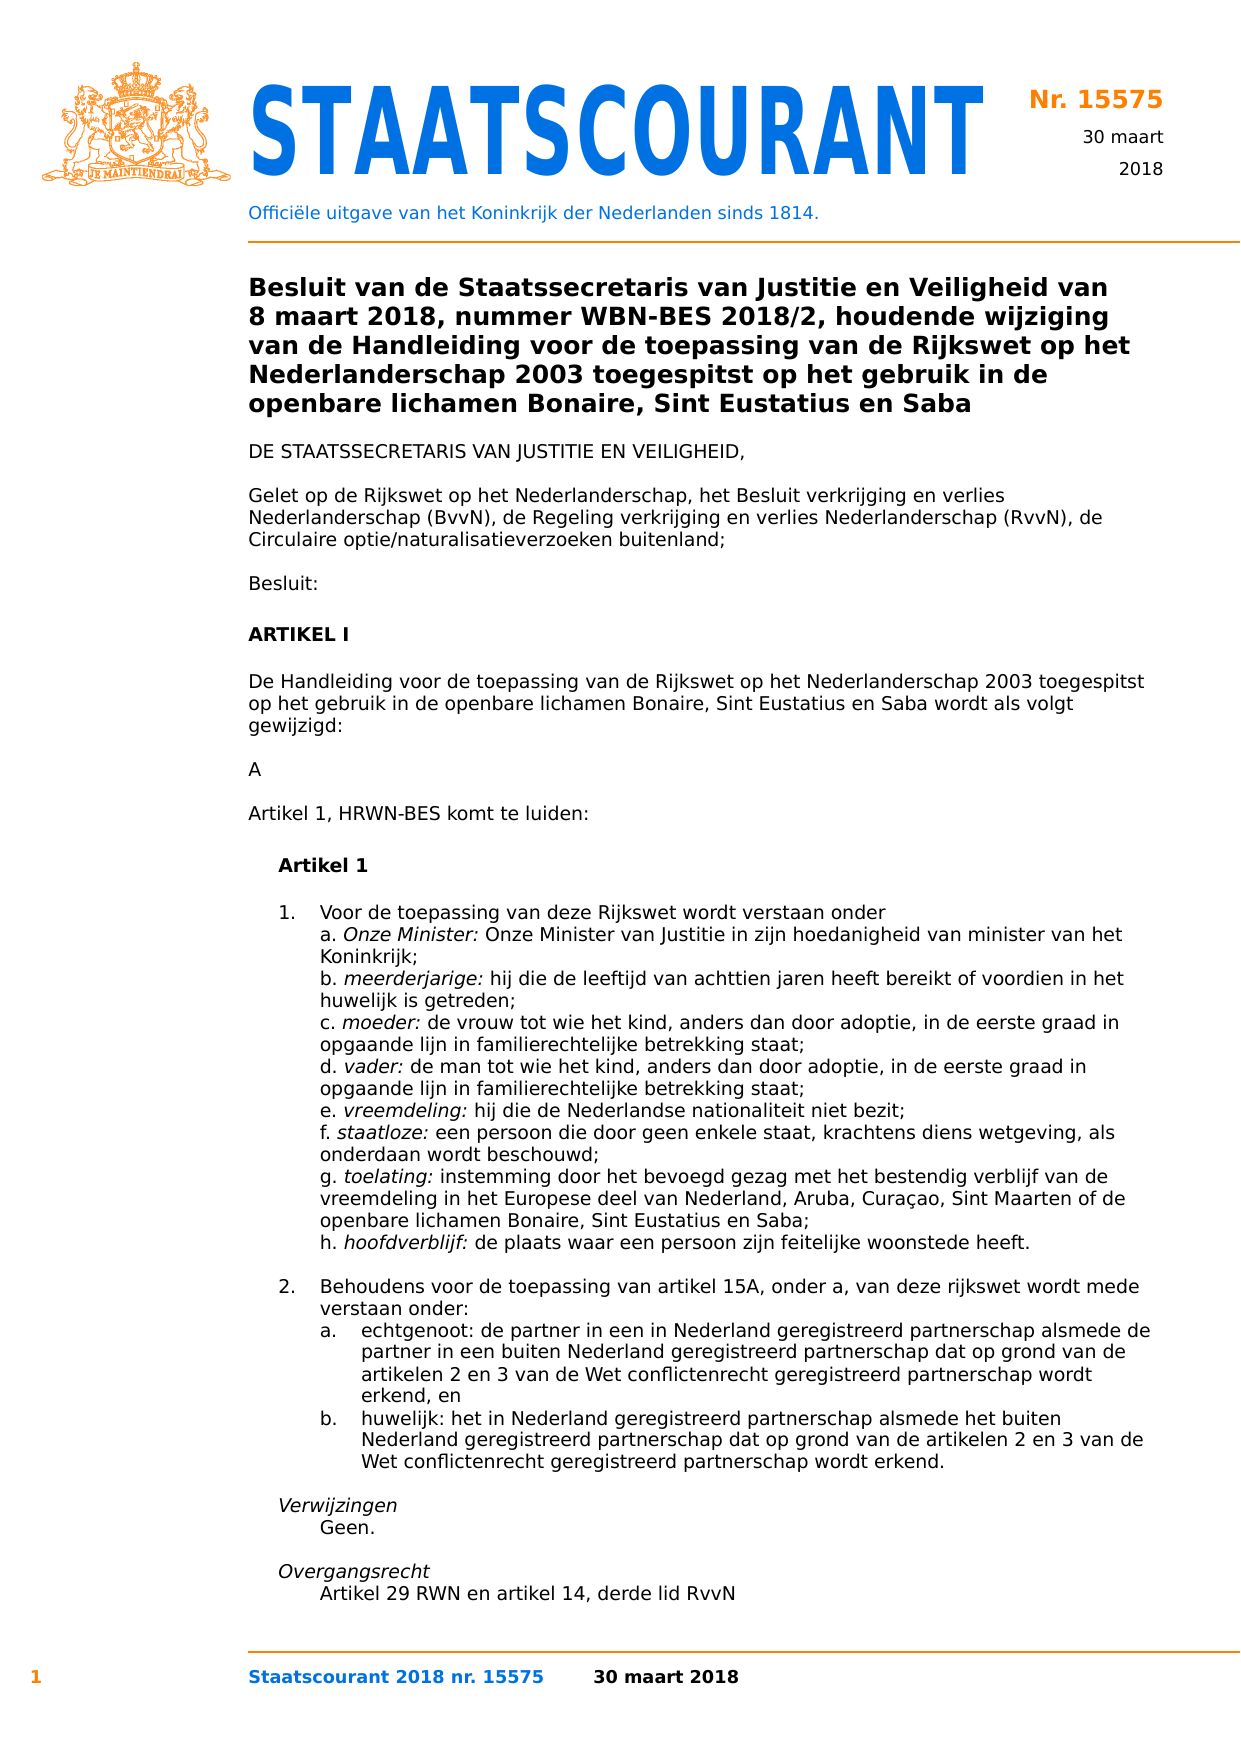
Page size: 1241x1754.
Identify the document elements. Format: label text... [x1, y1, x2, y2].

text Artikel 29 RWN en artikel 14, derde lid RvvN [319, 1583, 1163, 1605]
picture [41, 62, 231, 186]
text g. toelating: instemming door het bevoegd gezag met het bestendig verblijf van de vreemdeling in het Europese deel van Nederland, Aruba, Curaçao, Sint Maarten of de openbare lichamen Bonaire, Sint Eustatius en Saba; [319, 1166, 1163, 1232]
text Artikel 1, HRWN-BES komt te luiden: [248, 803, 1163, 825]
table_cell Officiële uitgave van het Koninkrijk der Nederlanden sinds 1814. [248, 203, 1240, 241]
text A [248, 759, 1163, 781]
text c. moeder: de vrouw tot wie het kind, anders dan door adoptie, in de eerste graad in opgaande lijn in familierechtelijke betrekking staat; [319, 1012, 1163, 1056]
text e. vreemdeling: hij die de Nederlandse nationaliteit niet bezit; [319, 1100, 1163, 1122]
subtitle Overgangsrecht [278, 1561, 1163, 1583]
text b. meerderjarige: hij die de leeftijd van achttien jaren heeft bereikt of voordien in het huwelijk is getreden; [319, 968, 1163, 1012]
subtitle ARTIKEL I [248, 624, 1163, 646]
text De Handleiding voor de toepassing van de Rijkswet op het Nederlanderschap 2003 toegespitst op het gebruik in de openbare lichamen Bonaire, Sint Eustatius en Saba wordt als volgt gewijzigd: [248, 671, 1163, 737]
text a. echtgenoot: de partner in een in Nederland geregistreerd partnerschap alsmede de partner in een buiten Nederland geregistreerd partnerschap dat op grond van de artikelen 2 en 3 van de Wet conflictenrecht geregistreerd partnerschap wordt erkend, en [319, 1319, 1163, 1407]
text 2. Behoudens voor de toepassing van artikel 15A, onder a, van deze rijkswet wordt mede verstaan onder: [278, 1276, 1163, 1319]
text h. hoofdverblijf: de plaats waar een persoon zijn feitelijke woonstede heeft. [319, 1232, 1163, 1254]
table_cell 2018 [998, 153, 1240, 203]
subtitle Verwijzingen [278, 1495, 1163, 1517]
table_header [25, 62, 248, 241]
text DE STAATSSECRETARIS VAN JUSTITIE EN VEILIGHEID, [248, 441, 1163, 463]
text d. vader: de man tot wie het kind, anders dan door adoptie, in de eerste graad in opgaande lijn in familierechtelijke betrekking staat; [319, 1056, 1163, 1100]
table_cell 30 maart [998, 121, 1240, 153]
text Besluit: [248, 572, 1163, 594]
text Geen. [319, 1517, 1163, 1539]
subtitle Besluit van de Staatssecretaris van Justitie en Veiligheid van 8 maart 2018, nummer WBN-BES 2018/2, houdende wijziging van de Handleiding voor de toepassing van de Rijkswet op het Nederlanderschap 2003 toegespitst op het gebruik in de openbare lichamen Bonaire, Sint Eustatius en Saba [248, 273, 1163, 419]
text b. huwelijk: het in Nederland geregistreerd partnerschap alsmede het buiten Nederland geregistreerd partnerschap dat op grond van de artikelen 2 en 3 van de Wet conflictenrecht geregistreerd partnerschap wordt erkend. [319, 1407, 1163, 1473]
text f. staatloze: een persoon die door geen enkele staat, krachtens diens wetgeving, als onderdaan wordt beschouwd; [319, 1122, 1163, 1166]
subtitle Artikel 1 [278, 855, 1163, 877]
text a. Onze Minister: Onze Minister van Justitie in zijn hoedanigheid van minister van het Koninkrijk; [319, 924, 1163, 968]
text 1. Voor de toepassing van deze Rijkswet wordt verstaan onder [278, 902, 1163, 924]
table_header STAATSCOURANT [248, 62, 998, 203]
text Gelet op de Rijkswet op het Nederlanderschap, het Besluit verkrijging en verlies Nederlanderschap (BvvN), de Regeling verkrijging en verlies Nederlanderschap (RvvN), de Circulaire optie/naturalisatieverzoeken buitenland; [248, 484, 1163, 551]
table_header Nr. 15575 [998, 62, 1240, 121]
